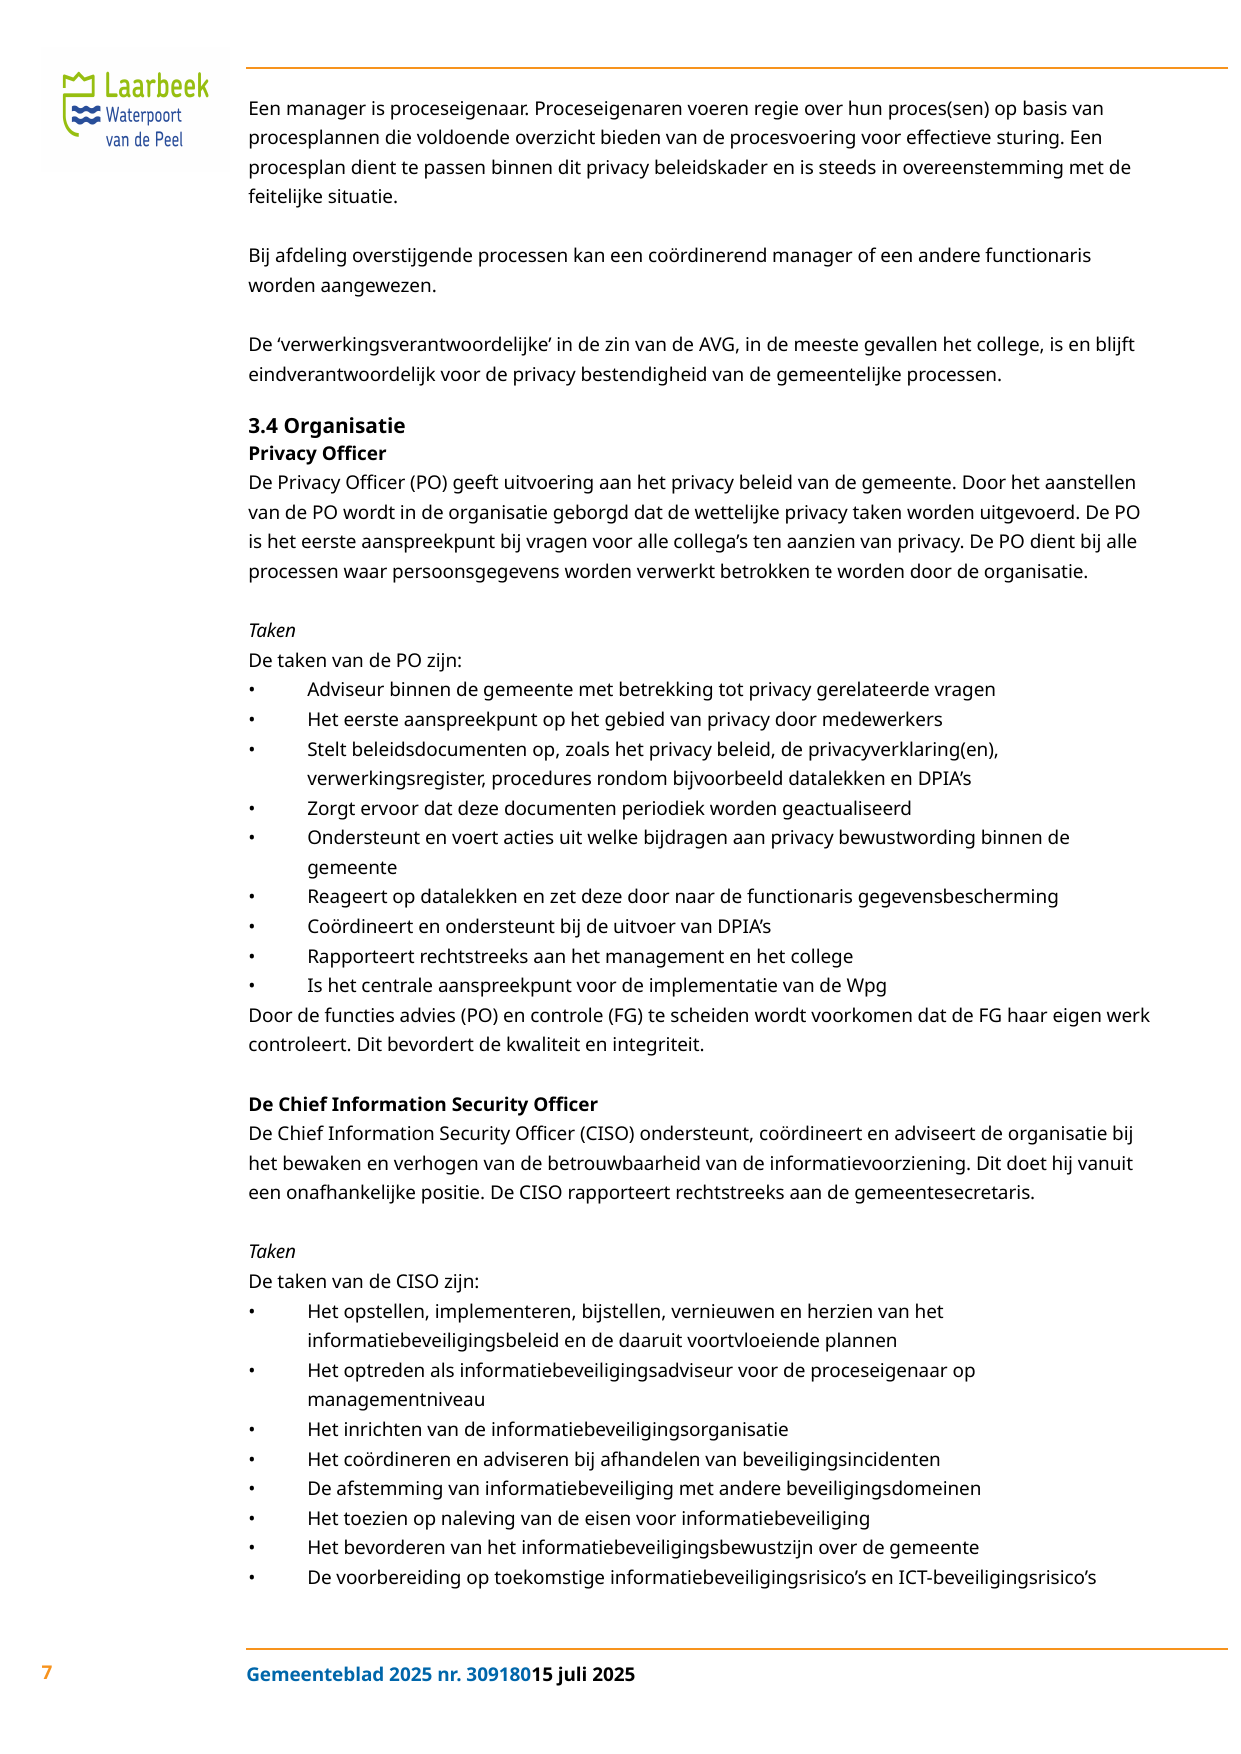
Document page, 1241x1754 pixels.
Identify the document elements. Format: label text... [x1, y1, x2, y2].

text 3.4 Organisatie [248, 411, 1152, 440]
text De Chief Information Security Officer [248, 1091, 1152, 1116]
text De Chief Information Security Officer (CISO) ondersteunt, coördineert en adviseert de organisatie bij het bewaken en verhogen van de betrouwbaarheid van de informatievoorziening. Dit doet hij vanuit een onafhankelijke positie. De CISO rapporteert rechtstreeks aan de gemeentesecretaris. [248, 1120, 1152, 1205]
text De taken van de PO zijn: [248, 647, 1152, 673]
list Adviseur binnen de gemeente met betrekking tot privacy gerelateerde vragen [248, 677, 1152, 702]
list De voorbereiding op toekomstige informatiebeveiligingsrisico’s en ICT-beveiligingsrisico’s [248, 1564, 1152, 1590]
text Bij afdeling overstijgende processen kan een coördinerend manager of een andere functionaris worden aangewezen. [248, 243, 1152, 298]
list Het coördineren en adviseren bij afhandelen van beveiligingsincidenten [248, 1446, 1152, 1471]
text Door de functies advies (PO) en controle (FG) te scheiden wordt voorkomen dat de FG haar eigen werk controleert. Dit bevordert de kwaliteit en integriteit. [248, 1002, 1152, 1057]
list Is het centrale aanspreekpunt voor de implementatie van de Wpg [248, 972, 1152, 998]
list Het optreden als informatiebeveiligingsadviseur voor de proceseigenaar op managementniveau [248, 1357, 1152, 1412]
text Taken [248, 617, 1152, 643]
list Het toezien op naleving van de eisen voor informatiebeveiliging [248, 1505, 1152, 1531]
list Rapporteert rechtstreeks aan het management en het college [248, 943, 1152, 968]
text Een manager is proceseigenaar. Proceseigenaren voeren regie over hun proces(sen) op basis van procesplannen die voldoende overzicht bieden van de procesvoering voor effectieve sturing. Een procesplan dient te passen binnen dit privacy beleidskader en is steeds in overeenstemming met de feitelijke situatie. [248, 95, 1152, 209]
text Taken [248, 1239, 1152, 1264]
list Het eerste aanspreekpunt op het gebied van privacy door medewerkers [248, 706, 1152, 732]
list De afstemming van informatiebeveiliging met andere beveiligingsdomeinen [248, 1475, 1152, 1501]
list Ondersteunt en voert acties uit welke bijdragen aan privacy bewustwording binnen de gemeente [248, 824, 1152, 880]
list Reageert op datalekken en zet deze door naar de functionaris gegevensbescherming [248, 884, 1152, 909]
text Privacy Officer [248, 440, 1152, 466]
text De Privacy Officer (PO) geeft uitvoering aan het privacy beleid van de gemeente. Door het aanstellen van de PO wordt in de organisatie geborgd dat de wettelijke privacy taken worden uitgevoerd. De PO is het eerste aanspreekpunt bij vragen voor alle collega’s ten aanzien van privacy. De PO dient bij alle processen waar persoonsgegevens worden verwerkt betrokken te worden door de organisatie. [248, 469, 1152, 584]
text De ‘verwerkingsverantwoordelijke’ in de zin van de AVG, in de meeste gevallen het college, is en blijft eindverantwoordelijk voor de privacy bestendigheid van de gemeentelijke processen. [248, 331, 1152, 387]
list Het bevorderen van het informatiebeveiligingsbewustzijn over de gemeente [248, 1534, 1152, 1560]
list Het opstellen, implementeren, bijstellen, vernieuwen en herzien van het informatiebeveiligingsbeleid en de daaruit voortvloeiende plannen [248, 1298, 1152, 1353]
list Coördineert en ondersteunt bij de uitvoer van DPIA’s [248, 913, 1152, 939]
list Zorgt ervoor dat deze documenten periodiek worden geactualiseerd [248, 795, 1152, 821]
text De taken van de CISO zijn: [248, 1268, 1152, 1294]
list Stelt beleidsdocumenten op, zoals het privacy beleid, de privacyverklaring(en), verwerkingsregister, procedures rondom bijvoorbeeld datalekken en DPIA’s [248, 736, 1152, 791]
picture [41, 47, 231, 172]
list Het inrichten van de informatiebeveiligingsorganisatie [248, 1416, 1152, 1442]
